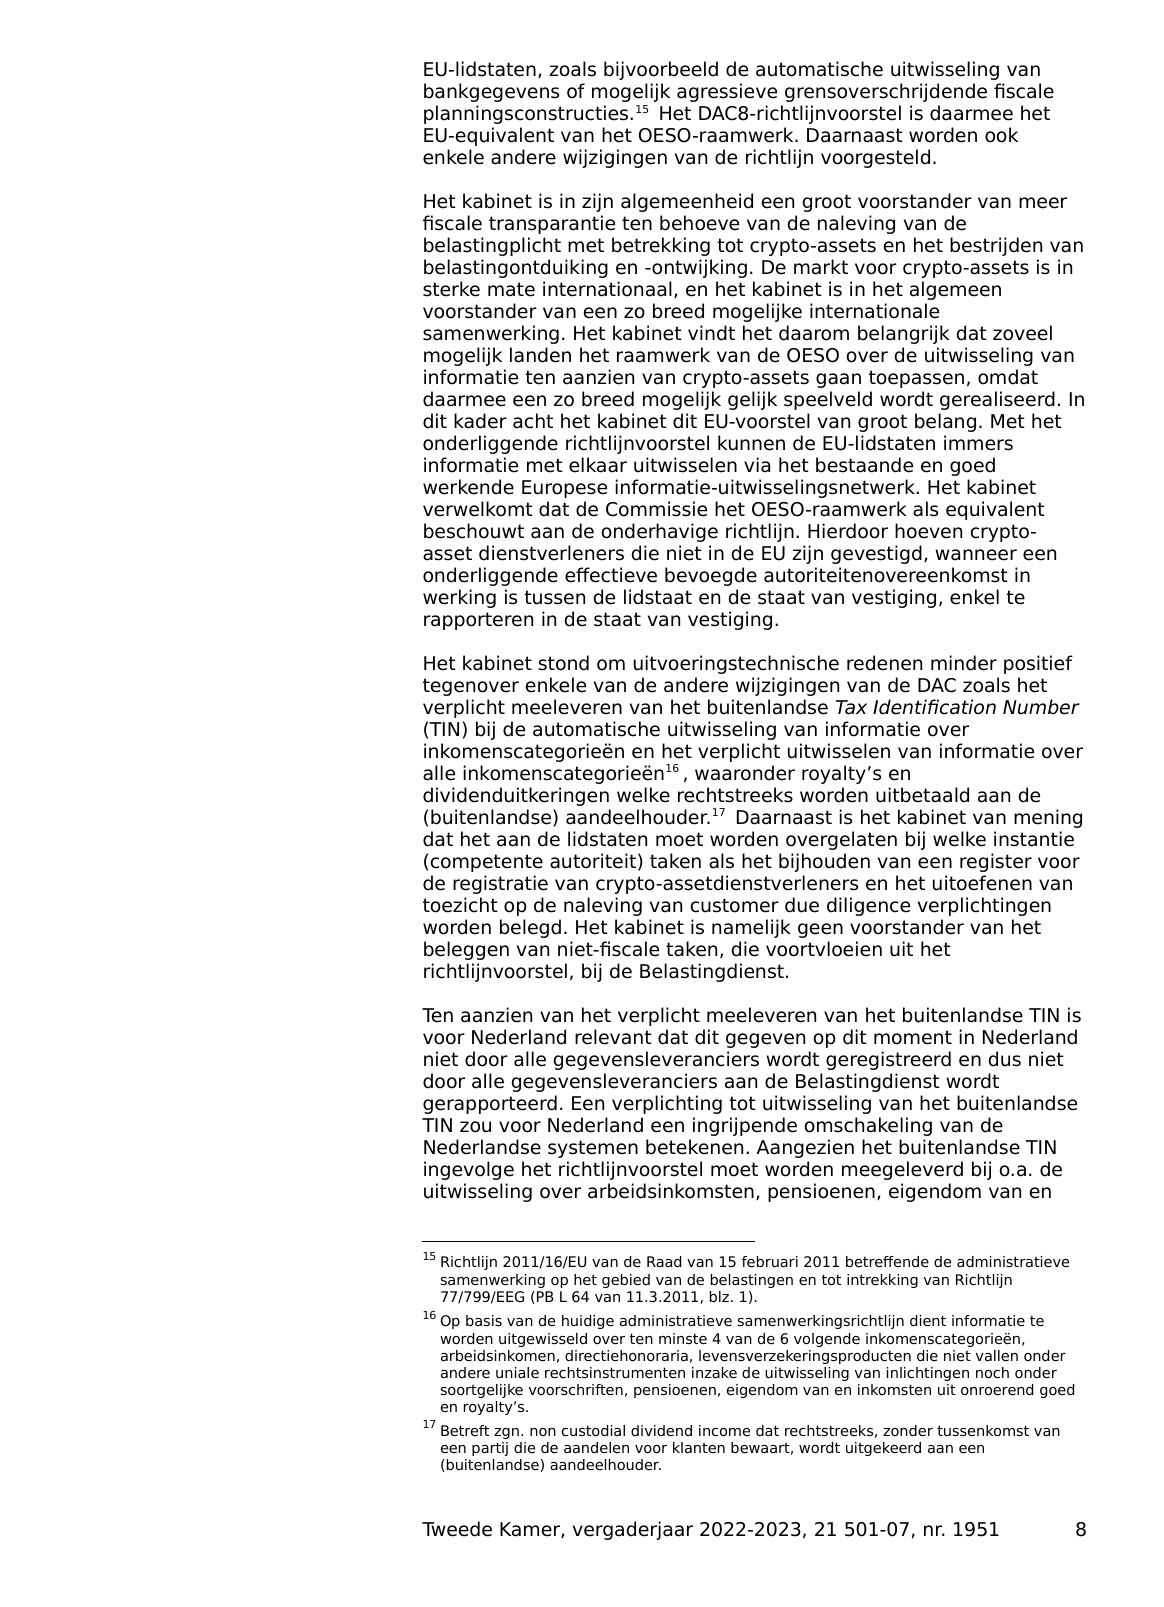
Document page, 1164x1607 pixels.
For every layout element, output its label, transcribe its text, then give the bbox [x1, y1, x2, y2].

text Ten aanzien van het verplicht meeleveren van het buitenlandse TIN is voor Nederland relevant dat dit gegeven op dit moment in Nederland niet door alle gegevensleveranciers wordt geregistreerd en dus niet door alle gegevensleveranciers aan de Belastingdienst wordt gerapporteerd. Een verplichting tot uitwisseling van het buitenlandse TIN zou voor Nederland een ingrijpende omschakeling van de Nederlandse systemen betekenen. Aangezien het buitenlandse TIN ingevolge het richtlijnvoorstel moet worden meegeleverd bij o.a. de uitwisseling over arbeidsinkomsten, pensioenen, eigendom van en [422, 1005, 1087, 1203]
text Op basis van de huidige administratieve samenwerkingsrichtlijn dient informatie te worden uitgewisseld over ten minste 4 van de 6 volgende inkomenscategorieën, arbeidsinkomen, directiehonoraria, levensverzekeringsproducten die niet vallen onder andere uniale rechtsinstrumenten inzake de uitwisseling van inlichtingen noch onder soortgelijke voorschriften, pensioenen, eigendom van en inkomsten uit onroerend goed en royalty’s. [422, 1309, 1087, 1416]
text EU-lidstaten, zoals bijvoorbeeld de automatische uitwisseling van bankgegevens of mogelijk agressieve grensoverschrijdende fiscale planningsconstructies. Het DAC8-richtlijnvoorstel is daarmee het EU-equivalent van het OESO-raamwerk. Daarnaast worden ook enkele andere wijzigingen van de richtlijn voorgesteld. [422, 59, 1087, 169]
text Betreft zgn. non custodial dividend income dat rechtstreeks, zonder tussenkomst van een partij die de aandelen voor klanten bewaart, wordt uitgekeerd aan een (buitenlandse) aandeelhouder. [422, 1418, 1087, 1474]
text Het kabinet stond om uitvoeringstechnische redenen minder positief tegenover enkele van de andere wijzigingen van de DAC zoals het verplicht meeleveren van het buitenlandse Tax Identification Number (TIN) bij de automatische uitwisseling van informatie over inkomenscategorieën en het verplicht uitwisselen van informatie over alle inkomenscategorieën, waaronder royalty’s en dividenduitkeringen welke rechtstreeks worden uitbetaald aan de (buitenlandse) aandeelhouder. Daarnaast is het kabinet van mening dat het aan de lidstaten moet worden overgelaten bij welke instantie (competente autoriteit) taken als het bijhouden van een register voor de registratie van crypto-assetdienstverleners en het uitoefenen van toezicht op de naleving van customer due diligence verplichtingen worden belegd. Het kabinet is namelijk geen voorstander van het beleggen van niet-fiscale taken, die voortvloeien uit het richtlijnvoorstel, bij de Belastingdienst. [422, 653, 1087, 983]
text Richtlijn 2011/16/EU van de Raad van 15 februari 2011 betreffende de administratieve samenwerking op het gebied van de belastingen en tot intrekking van Richtlijn 77/799/EEG (PB L 64 van 11.3.2011, blz. 1). [422, 1250, 1087, 1306]
text Het kabinet is in zijn algemeenheid een groot voorstander van meer fiscale transparantie ten behoeve van de naleving van de belastingplicht met betrekking tot crypto-assets en het bestrijden van belastingontduiking en -ontwijking. De markt voor crypto-assets is in sterke mate internationaal, en het kabinet is in het algemeen voorstander van een zo breed mogelijke internationale samenwerking. Het kabinet vindt het daarom belangrijk dat zoveel mogelijk landen het raamwerk van de OESO over de uitwisseling van informatie ten aanzien van crypto-assets gaan toepassen, omdat daarmee een zo breed mogelijk gelijk speelveld wordt gerealiseerd. In dit kader acht het kabinet dit EU-voorstel van groot belang. Met het onderliggende richtlijnvoorstel kunnen de EU-lidstaten immers informatie met elkaar uitwisselen via het bestaande en goed werkende Europese informatie-uitwisselingsnetwerk. Het kabinet verwelkomt dat de Commissie het OESO-raamwerk als equivalent beschouwt aan de onderhavige richtlijn. Hierdoor hoeven crypto-asset dienstverleners die niet in de EU zijn gevestigd, wanneer een onderliggende effectieve bevoegde autoriteitenovereenkomst in werking is tussen de lidstaat en de staat van vestiging, enkel te rapporteren in de staat van vestiging. [422, 191, 1087, 631]
